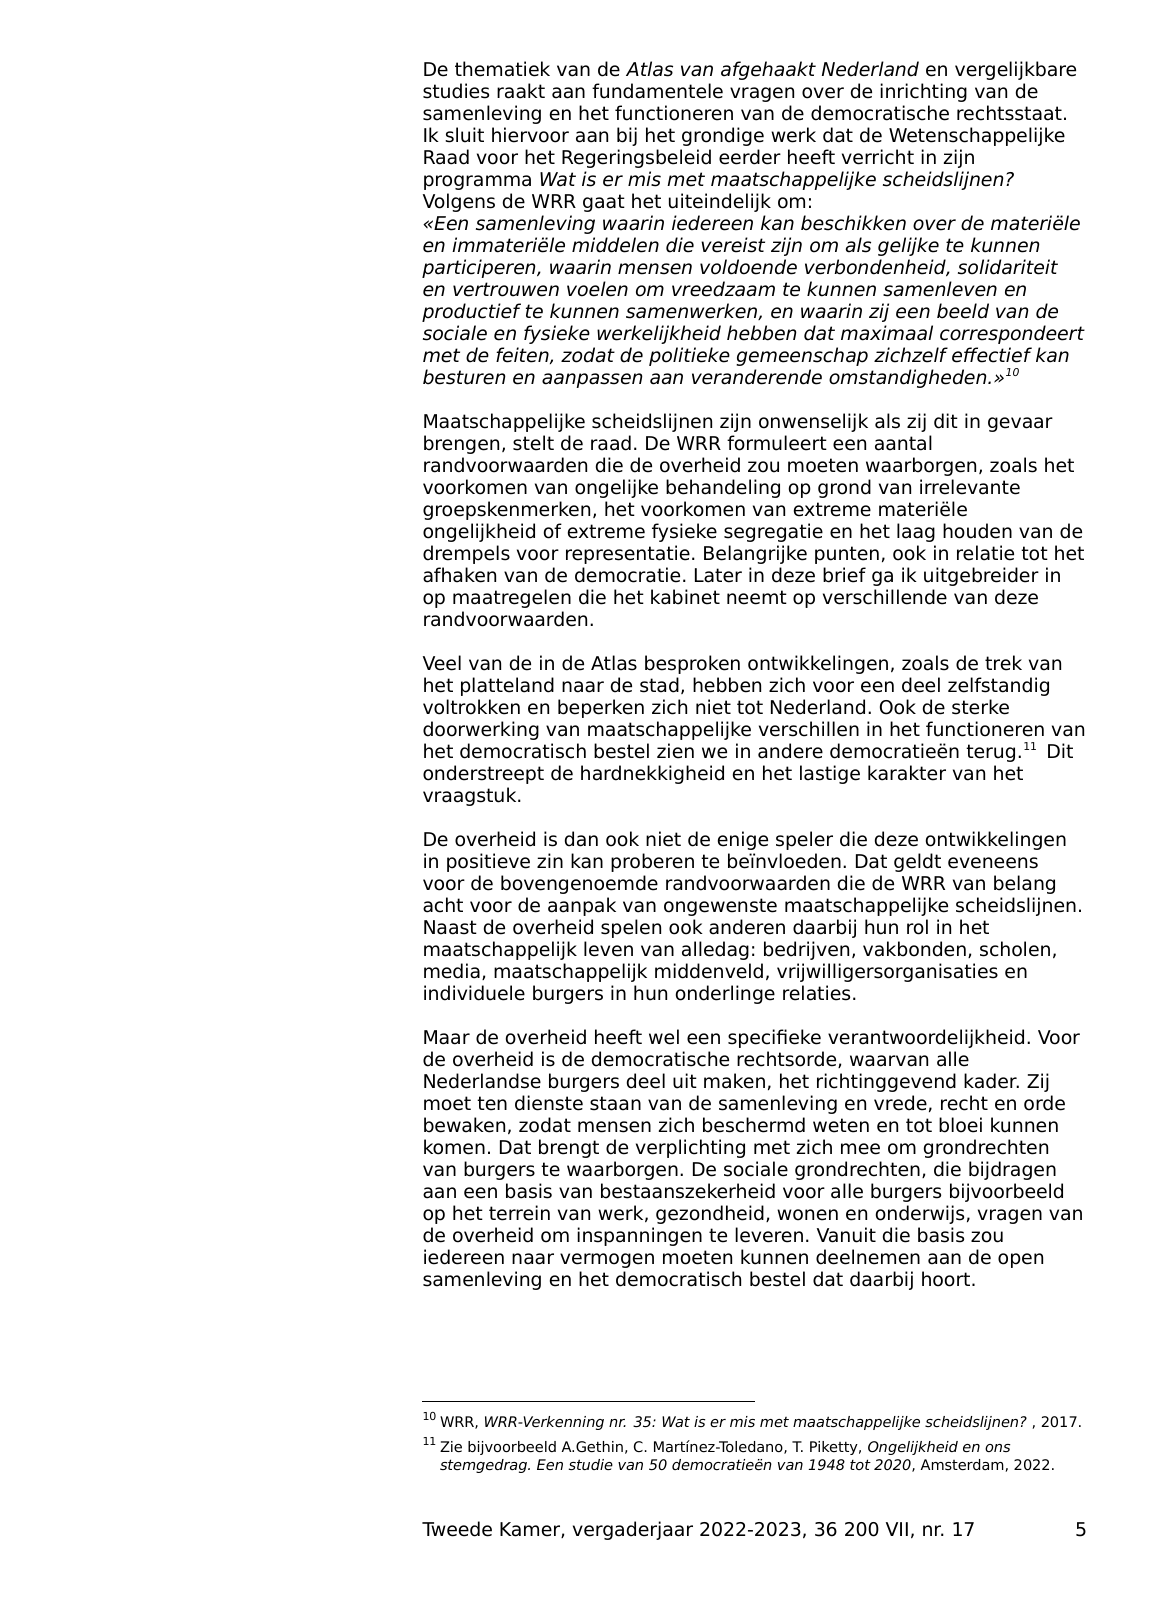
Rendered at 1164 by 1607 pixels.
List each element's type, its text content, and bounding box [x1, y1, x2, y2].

text De thematiek van de Atlas van afgehaakt Nederland en vergelijkbare studies raakt aan fundamentele vragen over de inrichting van de samenleving en het functioneren van de democratische rechtsstaat. Ik sluit hiervoor aan bij het grondige werk dat de Wetenschappelijke Raad voor het Regeringsbeleid eerder heeft verricht in zijn programma Wat is er mis met maatschappelijke scheidslijnen? Volgens de WRR gaat het uiteindelijk om: [422, 59, 1087, 213]
text De overheid is dan ook niet de enige speler die deze ontwikkelingen in positieve zin kan proberen te beïnvloeden. Dat geldt eveneens voor de bovengenoemde randvoorwaarden die de WRR van belang acht voor de aanpak van ongewenste maatschappelijke scheidslijnen. Naast de overheid spelen ook anderen daarbij hun rol in het maatschappelijk leven van alledag: bedrijven, vakbonden, scholen, media, maatschappelijk middenveld, vrijwilligersorganisaties en individuele burgers in hun onderlinge relaties. [422, 829, 1087, 1005]
text Maar de overheid heeft wel een specifieke verantwoordelijkheid. Voor de overheid is de democratische rechtsorde, waarvan alle Nederlandse burgers deel uit maken, het richtinggevend kader. Zij moet ten dienste staan van de samenleving en vrede, recht en orde bewaken, zodat mensen zich beschermd weten en tot bloei kunnen komen. Dat brengt de verplichting met zich mee om grondrechten van burgers te waarborgen. De sociale grondrechten, die bijdragen aan een basis van bestaanszekerheid voor alle burgers bijvoorbeeld op het terrein van werk, gezondheid, wonen en onderwijs, vragen van de overheid om inspanningen te leveren. Vanuit die basis zou iedereen naar vermogen moeten kunnen deelnemen aan de open samenleving en het democratisch bestel dat daarbij hoort. [422, 1027, 1087, 1291]
text «Een samenleving waarin iedereen kan beschikken over de materiële en immateriële middelen die vereist zijn om als gelijke te kunnen participeren, waarin mensen voldoende verbondenheid, solidariteit en vertrouwen voelen om vreedzaam te kunnen samenleven en productief te kunnen samenwerken, en waarin zij een beeld van de sociale en fysieke werkelijkheid hebben dat maximaal correspondeert met de feiten, zodat de politieke gemeenschap zichzelf effectief kan besturen en aanpassen aan veranderende omstandigheden.» [422, 213, 1087, 389]
text Maatschappelijke scheidslijnen zijn onwenselijk als zij dit in gevaar brengen, stelt de raad. De WRR formuleert een aantal randvoorwaarden die de overheid zou moeten waarborgen, zoals het voorkomen van ongelijke behandeling op grond van irrelevante groepskenmerken, het voorkomen van extreme materiële ongelijkheid of extreme fysieke segregatie en het laag houden van de drempels voor representatie. Belangrijke punten, ook in relatie tot het afhaken van de democratie. Later in deze brief ga ik uitgebreider in op maatregelen die het kabinet neemt op verschillende van deze randvoorwaarden. [422, 411, 1087, 631]
text Veel van de in de Atlas besproken ontwikkelingen, zoals de trek van het platteland naar de stad, hebben zich voor een deel zelfstandig voltrokken en beperken zich niet tot Nederland. Ook de sterke doorwerking van maatschappelijke verschillen in het functioneren van het democratisch bestel zien we in andere democratieën terug. Dit onderstreept de hardnekkigheid en het lastige karakter van het vraagstuk. [422, 653, 1087, 807]
text Zie bijvoorbeeld A.Gethin, C. Martínez-Toledano, T. Piketty, Ongelijkheid en ons stemgedrag. Een studie van 50 democratieën van 1948 tot 2020, Amsterdam, 2022. [422, 1435, 1087, 1474]
text WRR, WRR-Verkenning nr. 35: Wat is er mis met maatschappelijke scheidslijnen? , 2017. [422, 1410, 1087, 1432]
